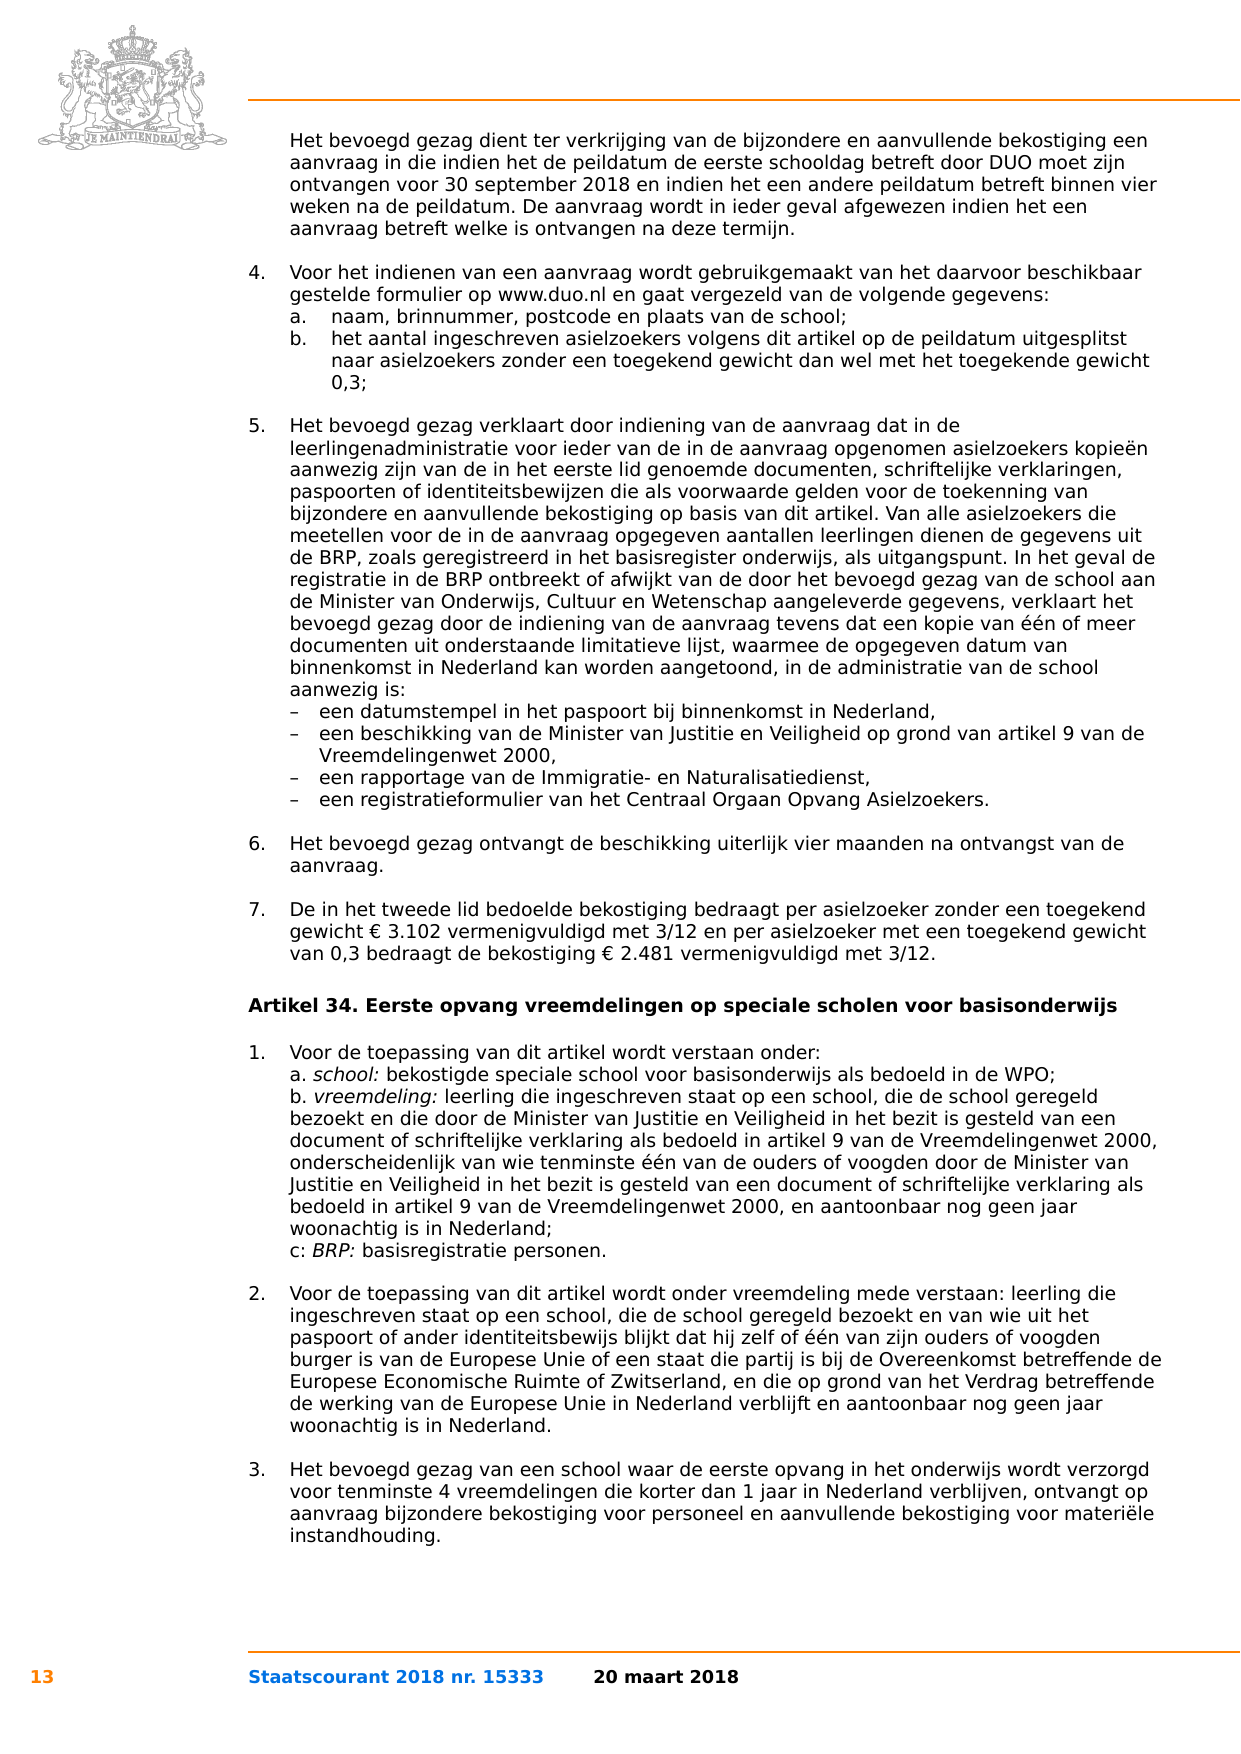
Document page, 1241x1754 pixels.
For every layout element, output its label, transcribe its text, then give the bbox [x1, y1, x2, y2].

text – een datumstempel in het paspoort bij binnenkomst in Nederland, [289, 701, 1163, 723]
text 5. Het bevoegd gezag verklaart door indiening van de aanvraag dat in de leerlingenadministratie voor ieder van de in de aanvraag opgenomen asielzoekers kopieën aanwezig zijn van de in het eerste lid genoemde documenten, schriftelijke verklaringen, paspoorten of identiteitsbewijzen die als voorwaarde gelden voor de toekenning van bijzondere en aanvullende bekostiging op basis van dit artikel. Van alle asielzoekers die meetellen voor de in de aanvraag opgegeven aantallen leerlingen dienen de gegevens uit de BRP, zoals geregistreerd in het basisregister onderwijs, als uitgangspunt. In het geval de registratie in de BRP ontbreekt of afwijkt van de door het bevoegd gezag van de school aan de Minister van Onderwijs, Cultuur en Wetenschap aangeleverde gegevens, verklaart het bevoegd gezag door de indiening van de aanvraag tevens dat een kopie van één of meer documenten uit onderstaande limitatieve lijst, waarmee de opgegeven datum van binnenkomst in Nederland kan worden aangetoond, in de administratie van de school aanwezig is: [248, 415, 1163, 701]
text c: BRP: basisregistratie personen. [289, 1239, 1163, 1261]
text Het bevoegd gezag dient ter verkrijging van de bijzondere en aanvullende bekostiging een aanvraag in die indien het de peildatum de eerste schooldag betreft door DUO moet zijn ontvangen voor 30 september 2018 en indien het een andere peildatum betreft binnen vier weken na de peildatum. De aanvraag wordt in ieder geval afgewezen indien het een aanvraag betreft welke is ontvangen na deze termijn. [289, 130, 1163, 240]
text 4. Voor het indienen van een aanvraag wordt gebruikgemaakt van het daarvoor beschikbaar gestelde formulier op www.duo.nl en gaat vergezeld van de volgende gegevens: [248, 262, 1163, 306]
text 2. Voor de toepassing van dit artikel wordt onder vreemdeling mede verstaan: leerling die ingeschreven staat op een school, die de school geregeld bezoekt en van wie uit het paspoort of ander identiteitsbewijs blijkt dat hij zelf of één van zijn ouders of voogden burger is van de Europese Unie of een staat die partij is bij de Overeenkomst betreffende de Europese Economische Ruimte of Zwitserland, en die op grond van het Verdrag betreffende de werking van de Europese Unie in Nederland verblijft en aantoonbaar nog geen jaar woonachtig is in Nederland. [248, 1283, 1163, 1437]
text b. vreemdeling: leerling die ingeschreven staat op een school, die de school geregeld bezoekt en die door de Minister van Justitie en Veiligheid in het bezit is gesteld van een document of schriftelijke verklaring als bedoeld in artikel 9 van de Vreemdelingenwet 2000, onderscheidenlijk van wie tenminste één van de ouders of voogden door de Minister van Justitie en Veiligheid in het bezit is gesteld van een document of schriftelijke verklaring als bedoeld in artikel 9 van de Vreemdelingenwet 2000, en aantoonbaar nog geen jaar woonachtig is in Nederland; [289, 1086, 1163, 1239]
text 1. Voor de toepassing van dit artikel wordt verstaan onder: [248, 1042, 1163, 1064]
text 6. Het bevoegd gezag ontvangt de beschikking uiterlijk vier maanden na ontvangst van de aanvraag. [248, 833, 1163, 877]
text 7. De in het tweede lid bedoelde bekostiging bedraagt per asielzoeker zonder een toegekend gewicht € 3.102 vermenigvuldigd met 3/12 en per asielzoeker met een toegekend gewicht van 0,3 bedraagt de bekostiging € 2.481 vermenigvuldigd met 3/12. [248, 899, 1163, 965]
text a. school: bekostigde speciale school voor basisonderwijs als bedoeld in de WPO; [289, 1064, 1163, 1086]
text a. naam, brinnummer, postcode en plaats van de school; [289, 306, 1163, 328]
text – een rapportage van de Immigratie- en Naturalisatiedienst, [289, 767, 1163, 789]
text – een beschikking van de Minister van Justitie en Veiligheid op grond van artikel 9 van de Vreemdelingenwet 2000, [289, 723, 1163, 767]
text 3. Het bevoegd gezag van een school waar de eerste opvang in het onderwijs wordt verzorgd voor tenminste 4 vreemdelingen die korter dan 1 jaar in Nederland verblijven, ontvangt op aanvraag bijzondere bekostiging voor personeel en aanvullende bekostiging voor materiële instandhouding. [248, 1459, 1163, 1547]
subtitle Artikel 34. Eerste opvang vreemdelingen op speciale scholen voor basisonderwijs [248, 995, 1163, 1017]
text – een registratieformulier van het Centraal Orgaan Opvang Asielzoekers. [289, 789, 1163, 811]
text b. het aantal ingeschreven asielzoekers volgens dit artikel op de peildatum uitgesplitst naar asielzoekers zonder een toegekend gewicht dan wel met het toegekende gewicht 0,3; [289, 328, 1163, 393]
picture [38, 25, 227, 150]
